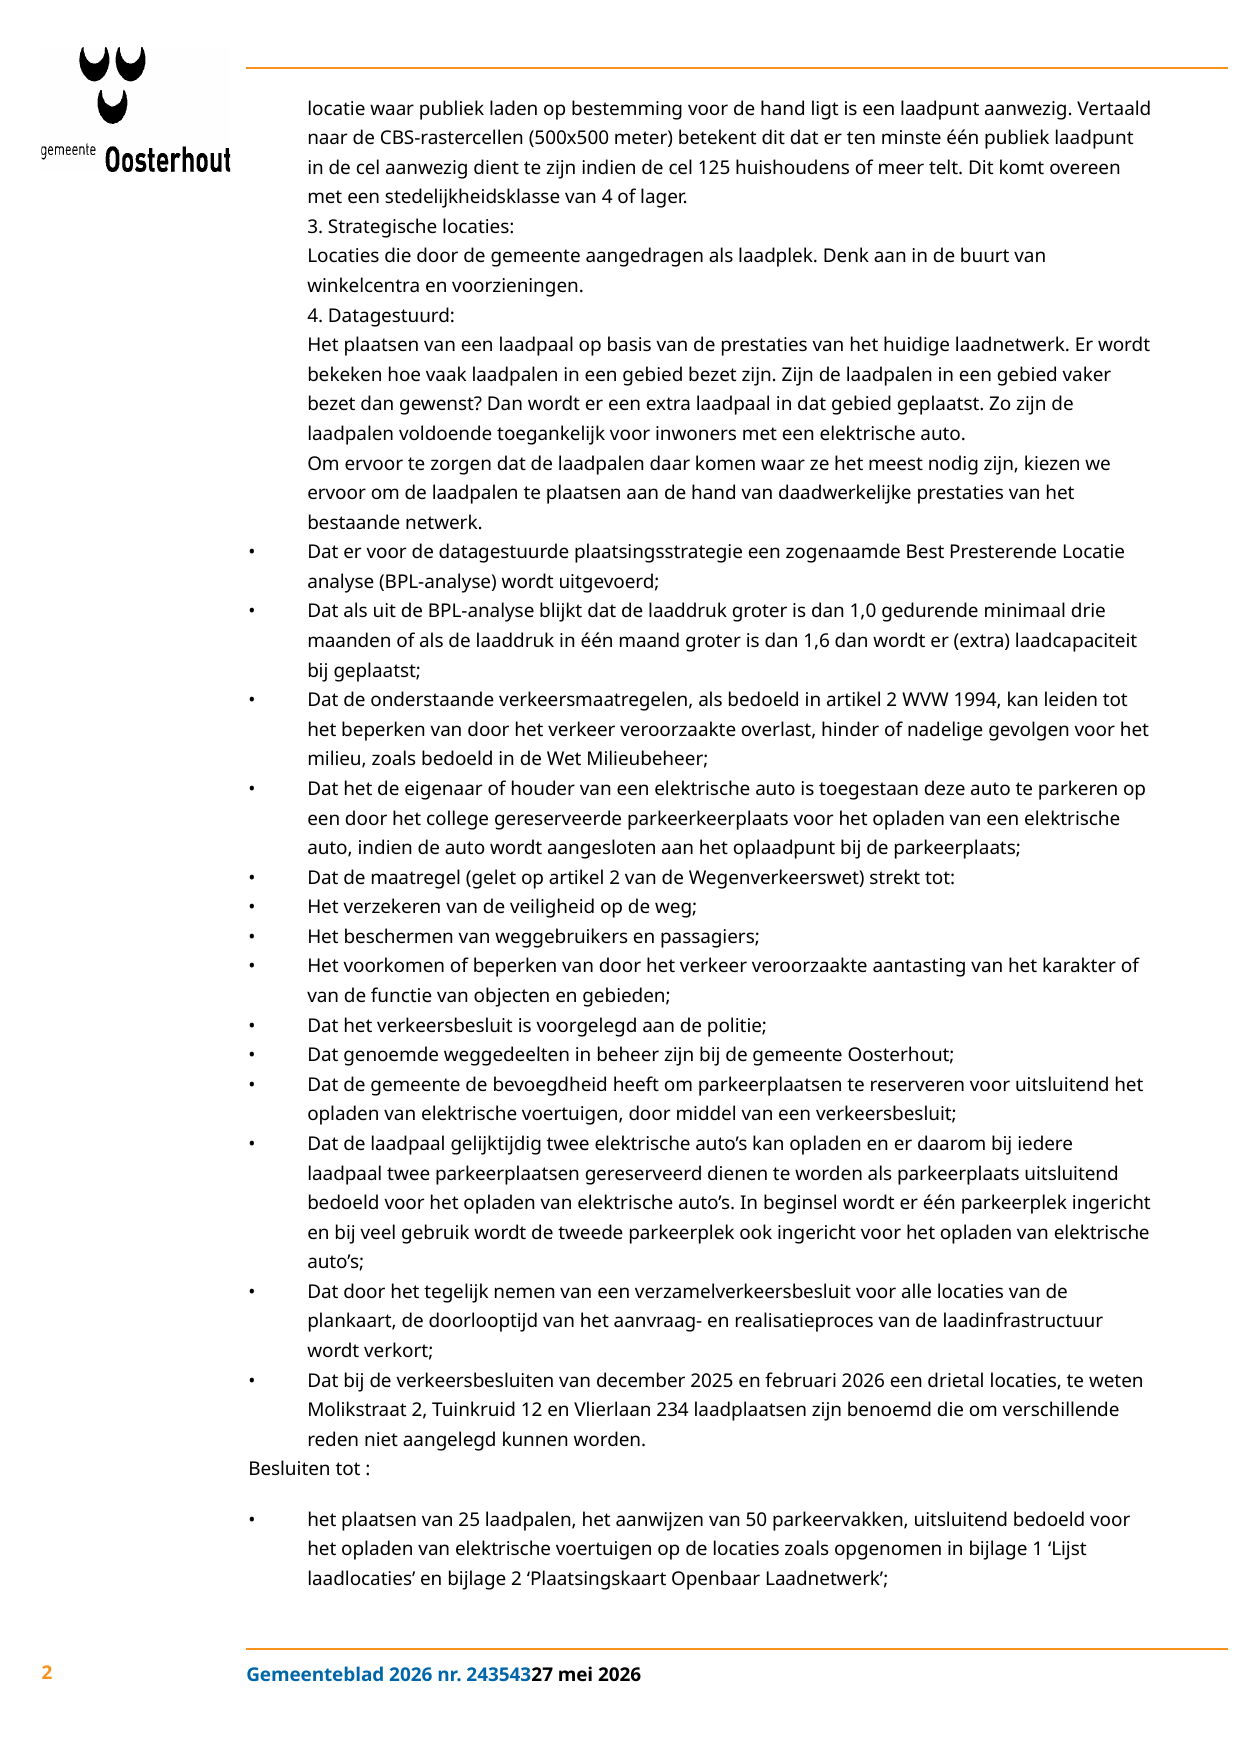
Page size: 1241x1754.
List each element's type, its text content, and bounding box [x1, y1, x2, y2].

list Locaties die door de gemeente aangedragen als laadplek. Denk aan in de buurt van winkelcentra en voorzieningen. [248, 243, 1152, 298]
list Dat genoemde weggedeelten in beheer zijn bij de gemeente Oosterhout; [248, 1041, 1152, 1067]
list 4. Datagestuurd: [248, 302, 1152, 328]
list Het beschermen van weggebruikers en passagiers; [248, 923, 1152, 949]
list Het verzekeren van de veiligheid op de weg; [248, 893, 1152, 919]
list Dat als uit de BPL-analyse blijkt dat de laaddruk groter is dan 1,0 gedurende minimaal drie maanden of als de laaddruk in één maand groter is dan 1,6 dan wordt er (extra) laadcapaciteit bij geplaatst; [248, 598, 1152, 683]
list Om ervoor te zorgen dat de laadpalen daar komen waar ze het meest nodig zijn, kiezen we ervoor om de laadpalen te plaatsen aan de hand van daadwerkelijke prestaties van het bestaande netwerk. [248, 450, 1152, 535]
list Dat de laadpaal gelijktijdig twee elektrische auto’s kan opladen en er daarom bij iedere laadpaal twee parkeerplaatsen gereserveerd dienen te worden als parkeerplaats uitsluitend bedoeld voor het opladen van elektrische auto’s. In beginsel wordt er één parkeerplek ingericht en bij veel gebruik wordt de tweede parkeerplek ook ingericht voor het opladen van elektrische auto’s; [248, 1130, 1152, 1274]
list Dat de gemeente de bevoegdheid heeft om parkeerplaatsen te reserveren voor uitsluitend het opladen van elektrische voertuigen, door middel van een verkeersbesluit; [248, 1071, 1152, 1126]
list 3. Strategische locaties: [248, 213, 1152, 239]
list Dat het verkeersbesluit is voorgelegd aan de politie; [248, 1012, 1152, 1038]
list Het voorkomen of beperken van door het verkeer veroorzaakte aantasting van het karakter of van de functie van objecten en gebieden; [248, 953, 1152, 1008]
list het plaatsen van 25 laadpalen, het aanwijzen van 50 parkeervakken, uitsluitend bedoeld voor het opladen van elektrische voertuigen op de locaties zoals opgenomen in bijlage 1 ‘Lijst laadlocaties’ en bijlage 2 ‘Plaatsingskaart Openbaar Laadnetwerk’; [248, 1506, 1152, 1591]
list Dat bij de verkeersbesluiten van december 2025 en februari 2026 een drietal locaties, te weten Molikstraat 2, Tuinkruid 12 en Vlierlaan 234 laadplaatsen zijn benoemd die om verschillende reden niet aangelegd kunnen worden. [248, 1367, 1152, 1452]
list Dat de maatregel (gelet op artikel 2 van de Wegenverkeerswet) strekt tot: [248, 864, 1152, 890]
list Dat de onderstaande verkeersmaatregelen, als bedoeld in artikel 2 WVW 1994, kan leiden tot het beperken van door het verkeer veroorzaakte overlast, hinder of nadelige gevolgen voor het milieu, zoals bedoeld in de Wet Milieubeheer; [248, 686, 1152, 771]
text Besluiten tot : [248, 1456, 1152, 1481]
list Dat door het tegelijk nemen van een verzamelverkeersbesluit voor alle locaties van de plankaart, de doorlooptijd van het aanvraag- en realisatieproces van de laadinfrastructuur wordt verkort; [248, 1278, 1152, 1363]
picture [41, 47, 231, 172]
list locatie waar publiek laden op bestemming voor de hand ligt is een laadpunt aanwezig. Vertaald naar de CBS-rastercellen (500x500 meter) betekent dit dat er ten minste één publiek laadpunt in de cel aanwezig dient te zijn indien de cel 125 huishoudens of meer telt. Dit komt overeen met een stedelijkheidsklasse van 4 of lager. [248, 95, 1152, 209]
list Het plaatsen van een laadpaal op basis van de prestaties van het huidige laadnetwerk. Er wordt bekeken hoe vaak laadpalen in een gebied bezet zijn. Zijn de laadpalen in een gebied vaker bezet dan gewenst? Dan wordt er een extra laadpaal in dat gebied geplaatst. Zo zijn de laadpalen voldoende toegankelijk voor inwoners met een elektrische auto. [248, 331, 1152, 446]
list Dat het de eigenaar of houder van een elektrische auto is toegestaan deze auto te parkeren op een door het college gereserveerde parkeerkeerplaats voor het opladen van een elektrische auto, indien de auto wordt aangesloten aan het oplaadpunt bij de parkeerplaats; [248, 775, 1152, 860]
list Dat er voor de datagestuurde plaatsingsstrategie een zogenaamde Best Presterende Locatie analyse (BPL-analyse) wordt uitgevoerd; [248, 538, 1152, 594]
